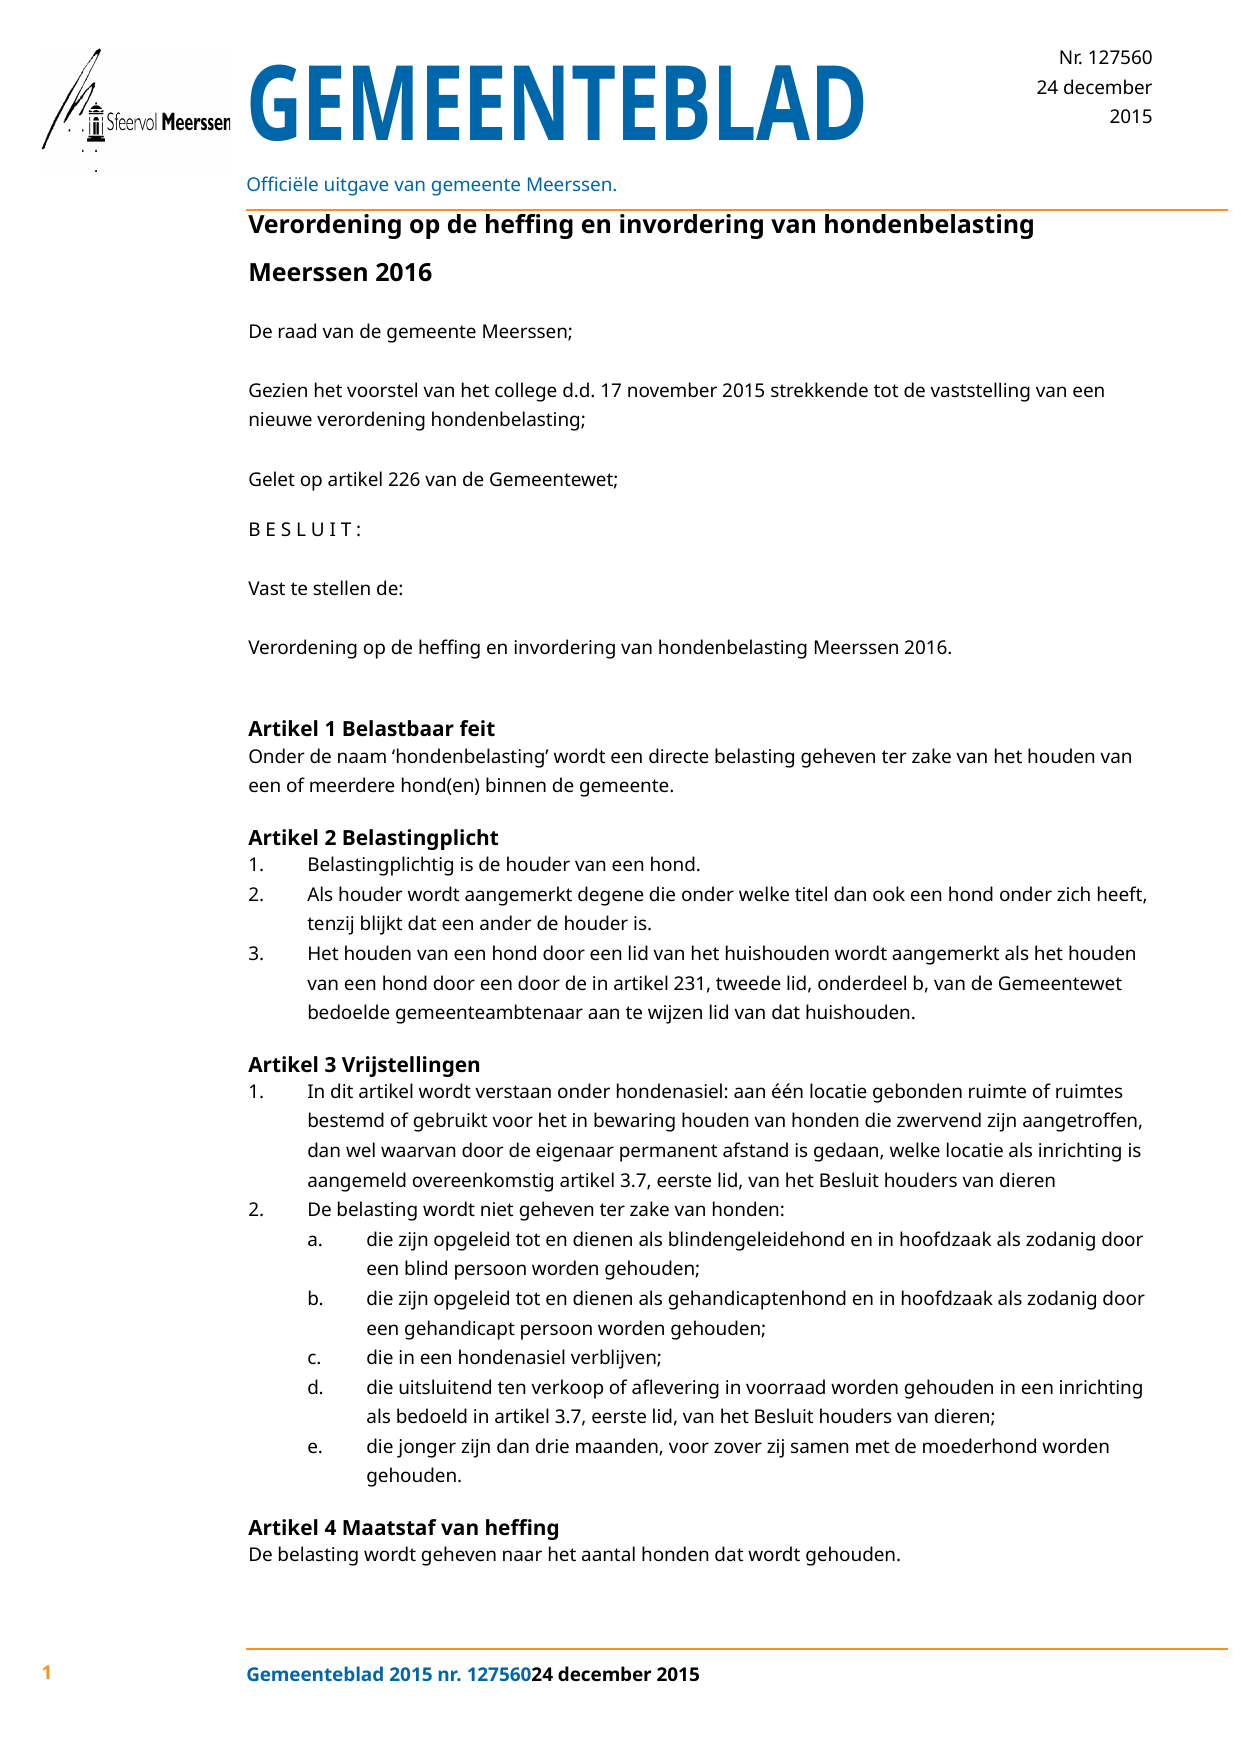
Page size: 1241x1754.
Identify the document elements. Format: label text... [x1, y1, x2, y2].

list die zijn opgeleid tot en dienen als blindengeleidehond en in hoofdzaak als zodanig door een blind persoon worden gehouden; [307, 1226, 1152, 1281]
text Artikel 4 Maatstaf van heffing [248, 1513, 1152, 1542]
picture [41, 47, 231, 172]
list die in een hondenasiel verblijven; [307, 1344, 1152, 1370]
list die zijn opgeleid tot en dienen als gehandicaptenhond en in hoofdzaak als zodanig door een gehandicapt persoon worden gehouden; [307, 1285, 1152, 1341]
text Artikel 2 Belastingplicht [248, 823, 1152, 851]
list die uitsluitend ten verkoop of aflevering in voorraad worden gehouden in een inrichting als bedoeld in artikel 3.7, eerste lid, van het Besluit houders van dieren; [307, 1374, 1152, 1429]
list De belasting wordt niet geheven ter zake van honden: [248, 1196, 1152, 1222]
list Belastingplichtig is de houder van een hond. [248, 851, 1152, 877]
text Artikel 3 Vrijstellingen [248, 1050, 1152, 1078]
list In dit artikel wordt verstaan onder hondenasiel: aan één locatie gebonden ruimte of ruimtes bestemd of gebruikt voor het in bewaring houden van honden die zwervend zijn aangetroffen, dan wel waarvan door de eigenaar permanent afstand is gedaan, welke locatie als inrichting is aangemeld overeenkomstig artikel 3.7, eerste lid, van het Besluit houders van dieren [248, 1078, 1152, 1193]
text Verordening op de heffing en invordering van hondenbelasting Meerssen 2016 [248, 211, 1152, 288]
text Onder de naam ‘hondenbelasting’ wordt een directe belasting geheven ter zake van het houden van een of meerdere hond(en) binnen de gemeente. [248, 743, 1152, 798]
text Gezien het voorstel van het college d.d. 17 november 2015 strekkende tot de vaststelling van een nieuwe verordening hondenbelasting; [248, 377, 1152, 432]
text Verordening op de heffing en invordering van hondenbelasting Meerssen 2016. [248, 634, 1152, 660]
text B E S L U I T : [248, 516, 1152, 542]
text Gelet op artikel 226 van de Gemeentewet; [248, 466, 1152, 492]
list die jonger zijn dan drie maanden, voor zover zij samen met de moederhond worden gehouden. [307, 1433, 1152, 1488]
list Het houden van een hond door een lid van het huishouden wordt aangemerkt als het houden van een hond door een door de in artikel 231, tweede lid, onderdeel b, van de Gemeentewet bedoelde gemeenteambtenaar aan te wijzen lid van dat huishouden. [248, 940, 1152, 1025]
text Artikel 1 Belastbaar feit [248, 714, 1152, 743]
list Als houder wordt aangemerkt degene die onder welke titel dan ook een hond onder zich heeft, tenzij blijkt dat een ander de houder is. [248, 881, 1152, 936]
text De raad van de gemeente Meerssen; [248, 318, 1152, 344]
text Vast te stellen de: [248, 575, 1152, 601]
text De belasting wordt geheven naar het aantal honden dat wordt gehouden. [248, 1542, 1152, 1567]
